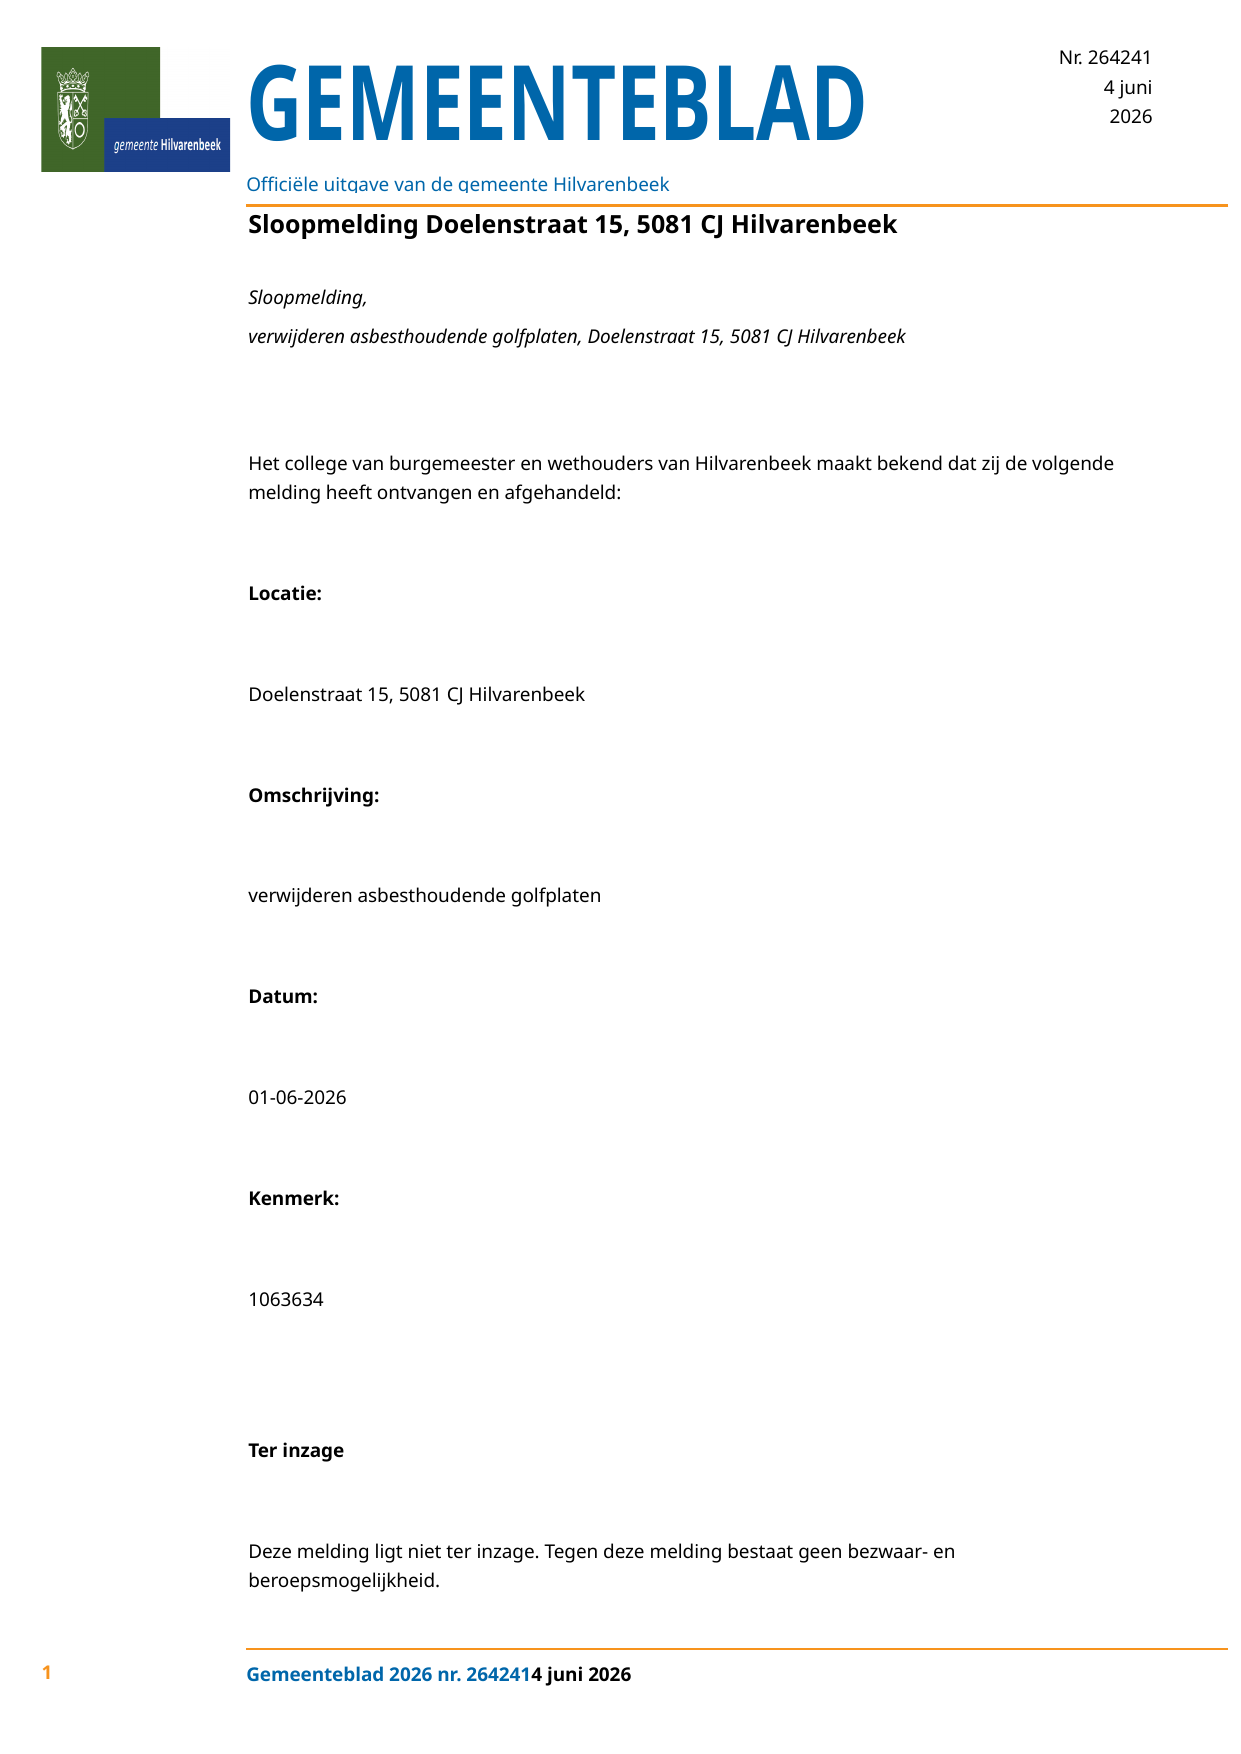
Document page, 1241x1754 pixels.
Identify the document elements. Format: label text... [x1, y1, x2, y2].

text Het college van burgemeester en wethouders van Hilvarenbeek maakt bekend dat zij de volgende melding heeft ontvangen en afgehandeld: [248, 450, 1152, 505]
text Doelenstraat 15, 5081 CJ Hilvarenbeek [248, 681, 1152, 707]
picture [41, 47, 231, 172]
text 1063634 [248, 1286, 1152, 1312]
text Omschrijving: [248, 782, 1152, 807]
text Datum: [248, 983, 1152, 1009]
text Ter inzage [248, 1437, 1152, 1463]
text 01-06-2026 [248, 1084, 1152, 1110]
text verwijderen asbesthoudende golfplaten, Doelenstraat 15, 5081 CJ Hilvarenbeek [248, 323, 1152, 349]
text verwijderen asbesthoudende golfplaten [248, 883, 1152, 908]
text Sloopmelding, [248, 284, 1152, 309]
text Sloopmelding Doelenstraat 15, 5081 CJ Hilvarenbeek [248, 207, 1152, 241]
text Deze melding ligt niet ter inzage. Tegen deze melding bestaat geen bezwaar- en beroepsmogelijkheid. [248, 1538, 1152, 1593]
text Locatie: [248, 580, 1152, 606]
text Kenmerk: [248, 1185, 1152, 1211]
